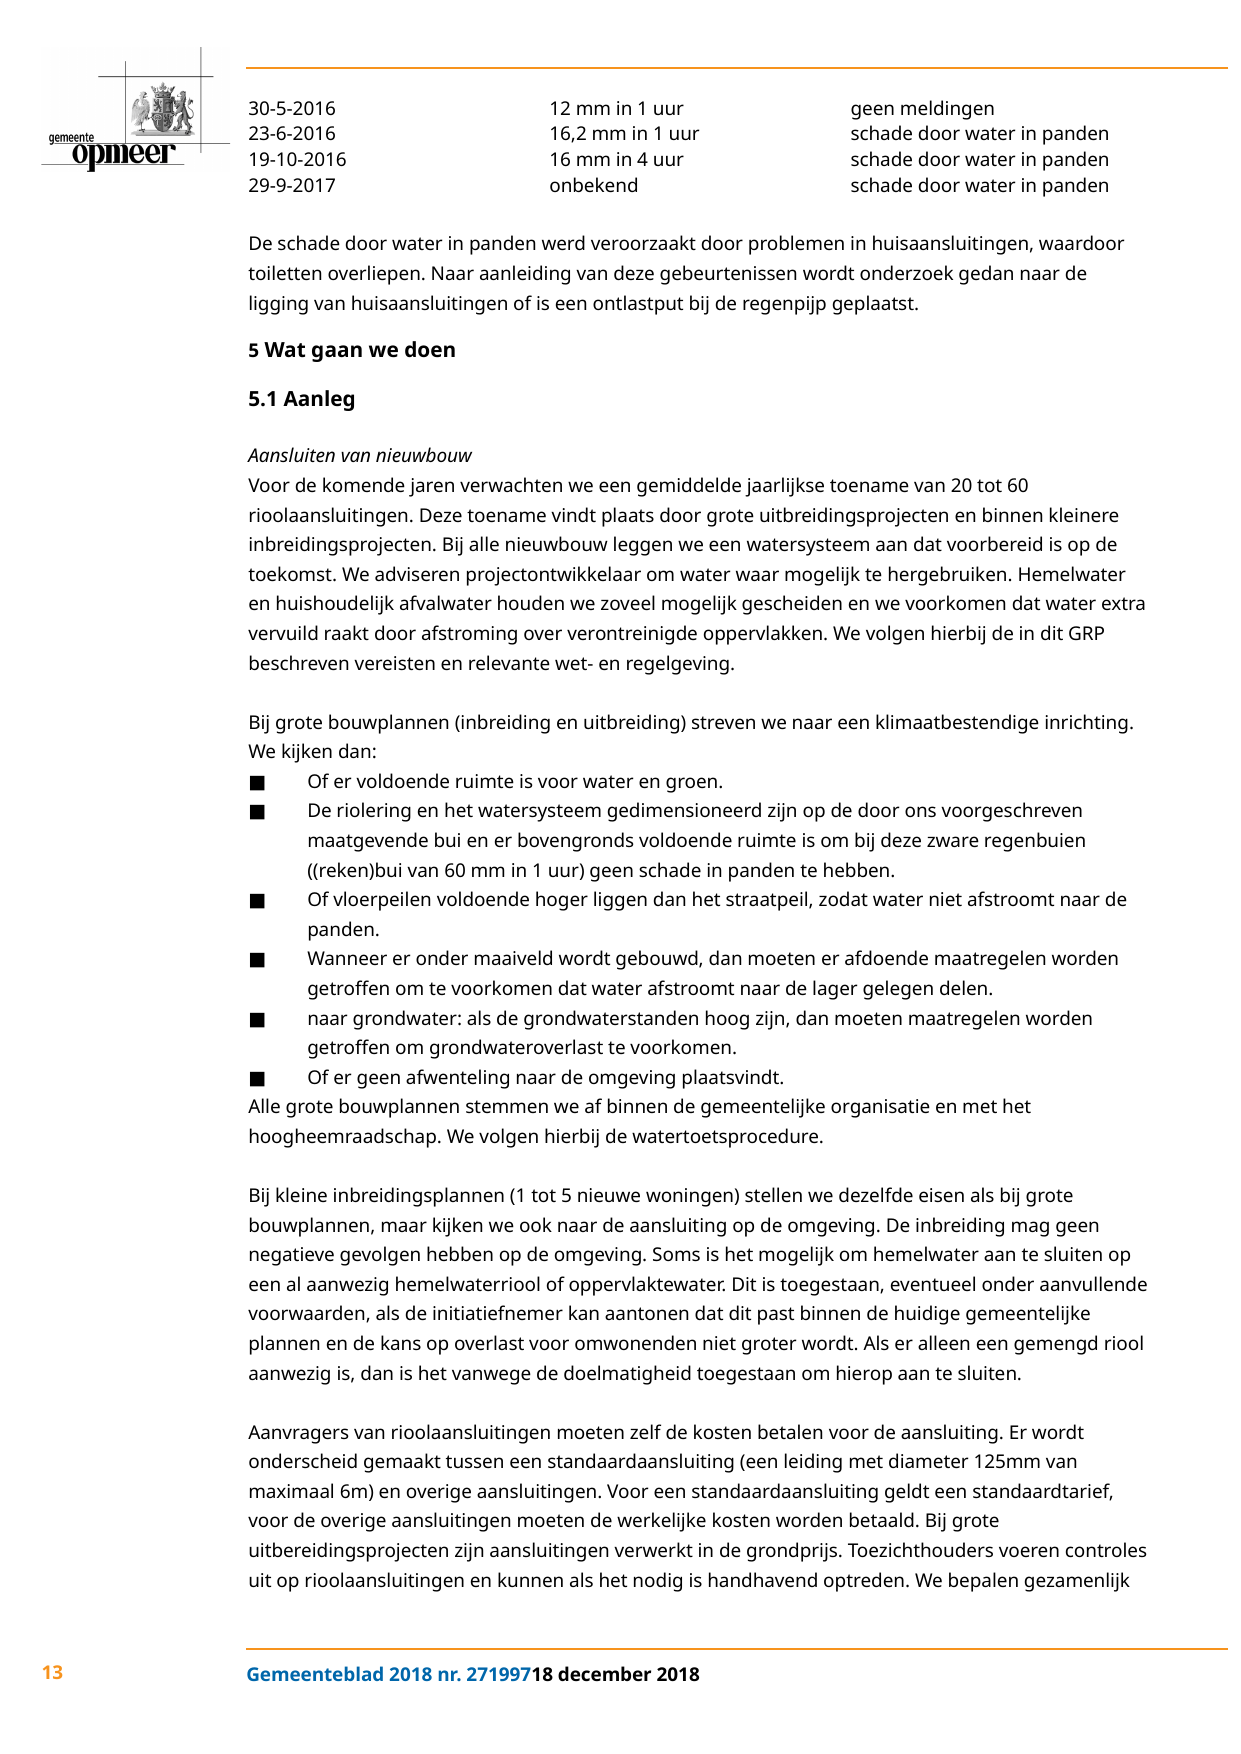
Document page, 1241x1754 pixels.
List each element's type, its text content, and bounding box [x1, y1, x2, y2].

table_cell 30-5-2016 [248, 95, 549, 121]
list naar grondwater: als de grondwaterstanden hoog zijn, dan moeten maatregelen worden getroffen om grondwateroverlast te voorkomen. [248, 1005, 1152, 1060]
table_cell 29-9-2017 [248, 172, 549, 198]
text 5.1 Aanleg [248, 384, 1152, 413]
table_cell schade door water in panden [850, 146, 1152, 172]
list Of er voldoende ruimte is voor water en groen. [248, 768, 1152, 794]
table_cell schade door water in panden [850, 121, 1152, 146]
table_cell 16,2 mm in 1 uur [549, 121, 850, 146]
text Bij grote bouwplannen (inbreiding en uitbreiding) streven we naar een klimaatbestendige inrichting. We kijken dan: [248, 709, 1152, 764]
text Aansluiten van nieuwbouw [248, 443, 1152, 468]
text 5 Wat gaan we doen [248, 335, 1152, 364]
text Voor de komende jaren verwachten we een gemiddelde jaarlijkse toename van 20 tot 60 rioolaansluitingen. Deze toename vindt plaats door grote uitbreidingsprojecten en binnen kleinere inbreidingsprojecten. Bij alle nieuwbouw leggen we een watersysteem aan dat voorbereid is op de toekomst. We adviseren projectontwikkelaar om water waar mogelijk te hergebruiken. Hemelwater en huishoudelijk afvalwater houden we zoveel mogelijk gescheiden en we voorkomen dat water extra vervuild raakt door afstroming over verontreinigde oppervlakken. We volgen hierbij de in dit GRP beschreven vereisten en relevante wet- en regelgeving. [248, 472, 1152, 675]
table_cell 23-6-2016 [248, 121, 549, 146]
table_cell 19-10-2016 [248, 146, 549, 172]
table_cell onbekend [549, 172, 850, 198]
list Of vloerpeilen voldoende hoger liggen dan het straatpeil, zodat water niet afstroomt naar de panden. [248, 886, 1152, 942]
table_cell 12 mm in 1 uur [549, 95, 850, 121]
table_cell geen meldingen [850, 95, 1152, 121]
table_cell 16 mm in 4 uur [549, 146, 850, 172]
text Bij kleine inbreidingsplannen (1 tot 5 nieuwe woningen) stellen we dezelfde eisen als bij grote bouwplannen, maar kijken we ook naar de aansluiting op de omgeving. De inbreiding mag geen negatieve gevolgen hebben op de omgeving. Soms is het mogelijk om hemelwater aan te sluiten op een al aanwezig hemelwaterriool of oppervlaktewater. Dit is toegestaan, eventueel onder aanvullende voorwaarden, als de initiatiefnemer kan aantonen dat dit past binnen de huidige gemeentelijke plannen en de kans op overlast voor omwonenden niet groter wordt. Als er alleen een gemengd riool aanwezig is, dan is het vanwege de doelmatigheid toegestaan om hierop aan te sluiten. [248, 1182, 1152, 1385]
list Wanneer er onder maaiveld wordt gebouwd, dan moeten er afdoende maatregelen worden getroffen om te voorkomen dat water afstroomt naar de lager gelegen delen. [248, 946, 1152, 1001]
text Aanvragers van rioolaansluitingen moeten zelf de kosten betalen voor de aansluiting. Er wordt onderscheid gemaakt tussen een standaardaansluiting (een leiding met diameter 125mm van maximaal 6m) en overige aansluitingen. Voor een standaardaansluiting geldt een standaardtarief, voor de overige aansluitingen moeten de werkelijke kosten worden betaald. Bij grote uitbereidingsprojecten zijn aansluitingen verwerkt in de grondprijs. Toezichthouders voeren controles uit op rioolaansluitingen en kunnen als het nodig is handhavend optreden. We bepalen gezamenlijk [248, 1419, 1152, 1592]
text De schade door water in panden werd veroorzaakt door problemen in huisaansluitingen, waardoor toiletten overliepen. Naar aanleiding van deze gebeurtenissen wordt onderzoek gedan naar de ligging van huisaansluitingen of is een ontlastput bij de regenpijp geplaatst. [248, 231, 1152, 315]
list Of er geen afwenteling naar de omgeving plaatsvindt. [248, 1064, 1152, 1089]
text Alle grote bouwplannen stemmen we af binnen de gemeentelijke organisatie en met het hoogheemraadschap. We volgen hierbij de watertoetsprocedure. [248, 1093, 1152, 1149]
list De riolering en het watersysteem gedimensioneerd zijn op de door ons voorgeschreven maatgevende bui en er bovengronds voldoende ruimte is om bij deze zware regenbuien ((reken)bui van 60 mm in 1 uur) geen schade in panden te hebben. [248, 798, 1152, 882]
picture [41, 47, 231, 172]
table_cell schade door water in panden [850, 172, 1152, 198]
